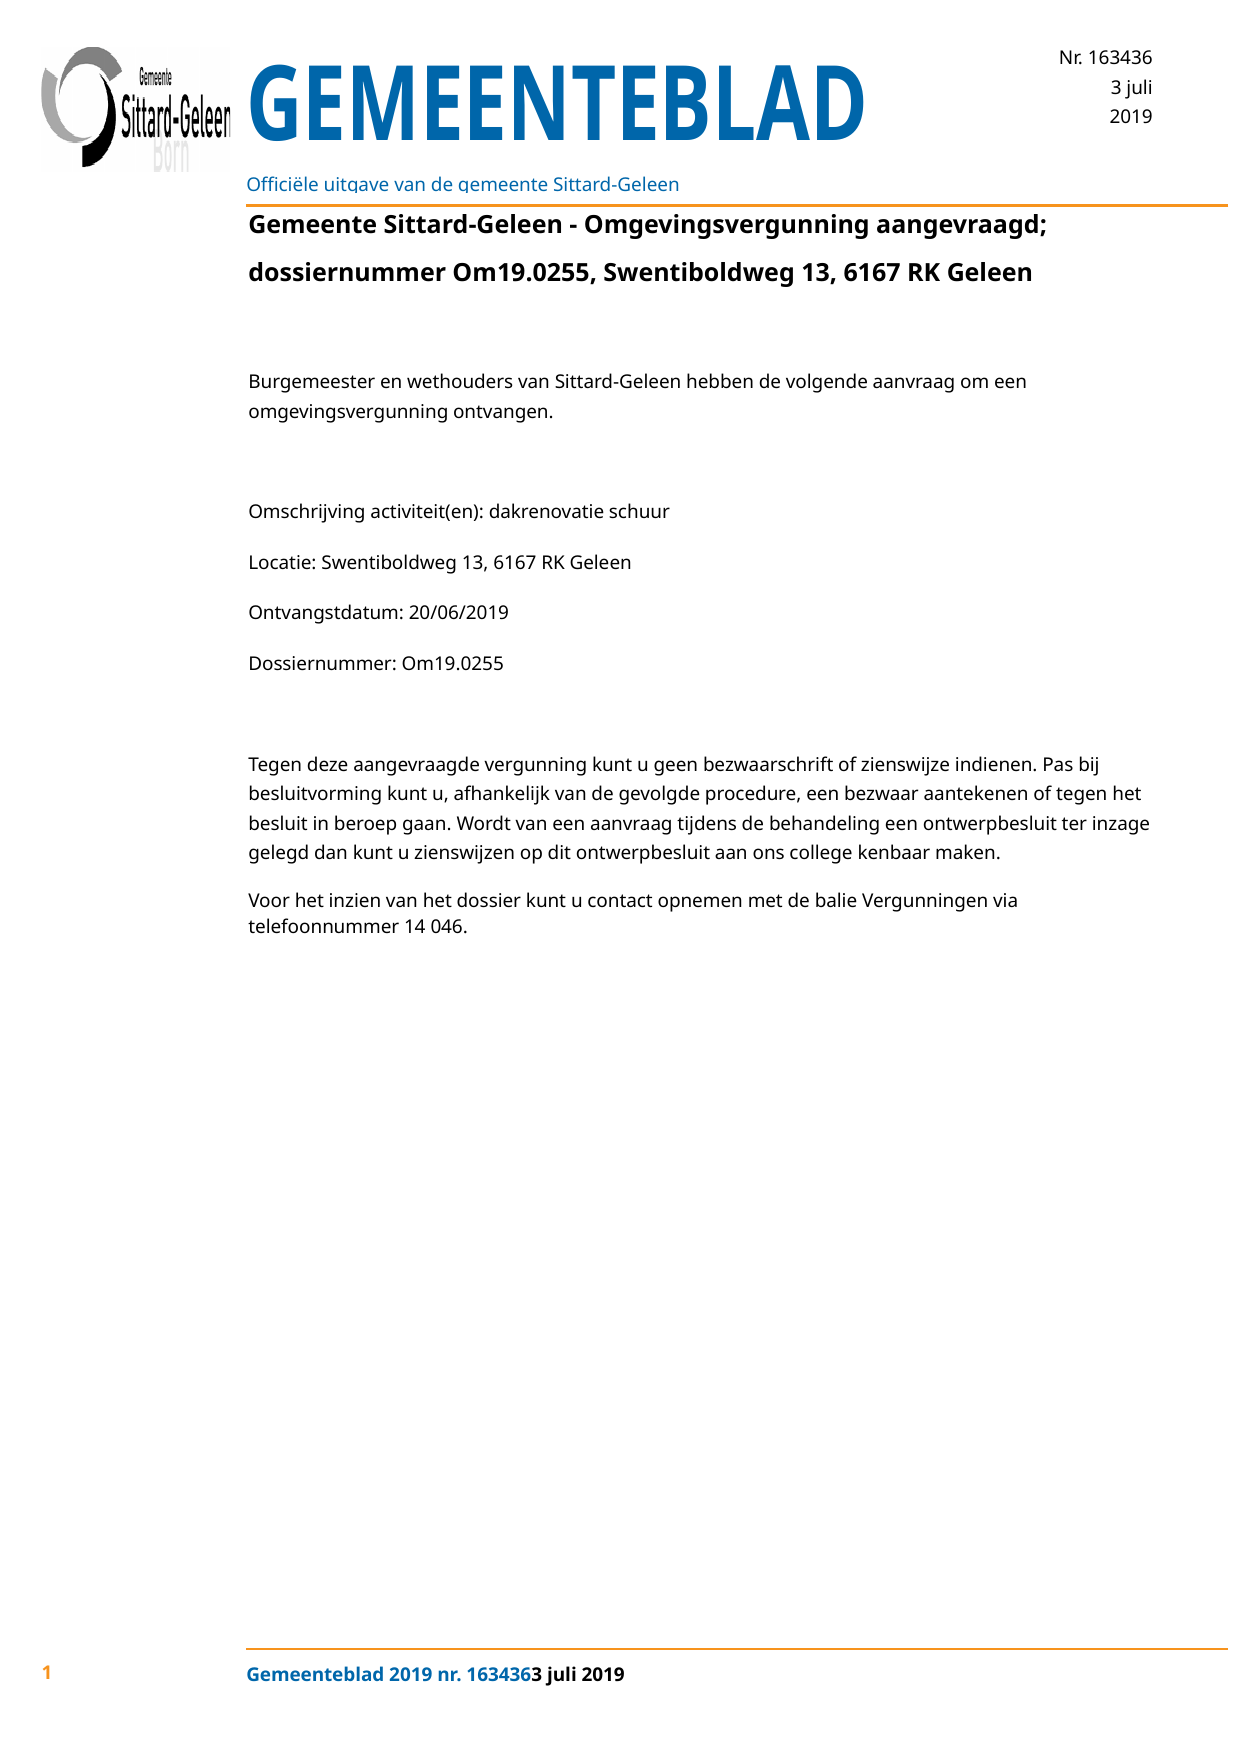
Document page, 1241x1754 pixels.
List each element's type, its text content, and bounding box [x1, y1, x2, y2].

text Gemeente Sittard-Geleen - Omgevingsvergunning aangevraagd; dossiernummer Om19.0255, Swentiboldweg 13, 6167 RK Geleen [248, 207, 1152, 288]
text Locatie: Swentiboldweg 13, 6167 RK Geleen [248, 549, 1152, 575]
text Voor het inzien van het dossier kunt u contact opnemen met de balie Vergunningen via telefoonnummer 14 046. [248, 887, 1152, 939]
picture [41, 47, 231, 172]
text Dossiernummer: Om19.0255 [248, 650, 1152, 676]
text Omschrijving activiteit(en): dakrenovatie schuur [248, 499, 1152, 524]
text Ontvangstdatum: 20/06/2019 [248, 599, 1152, 625]
text Tegen deze aangevraagde vergunning kunt u geen bezwaarschrift of zienswijze indienen. Pas bij besluitvorming kunt u, afhankelijk van de gevolgde procedure, een bezwaar aantekenen of tegen het besluit in beroep gaan. Wordt van een aanvraag tijdens de behandeling een ontwerpbesluit ter inzage gelegd dan kunt u zienswijzen op dit ontwerpbesluit aan ons college kenbaar maken. [248, 751, 1152, 865]
text Burgemeester en wethouders van Sittard-Geleen hebben de volgende aanvraag om een omgevingsvergunning ontvangen. [248, 368, 1152, 424]
